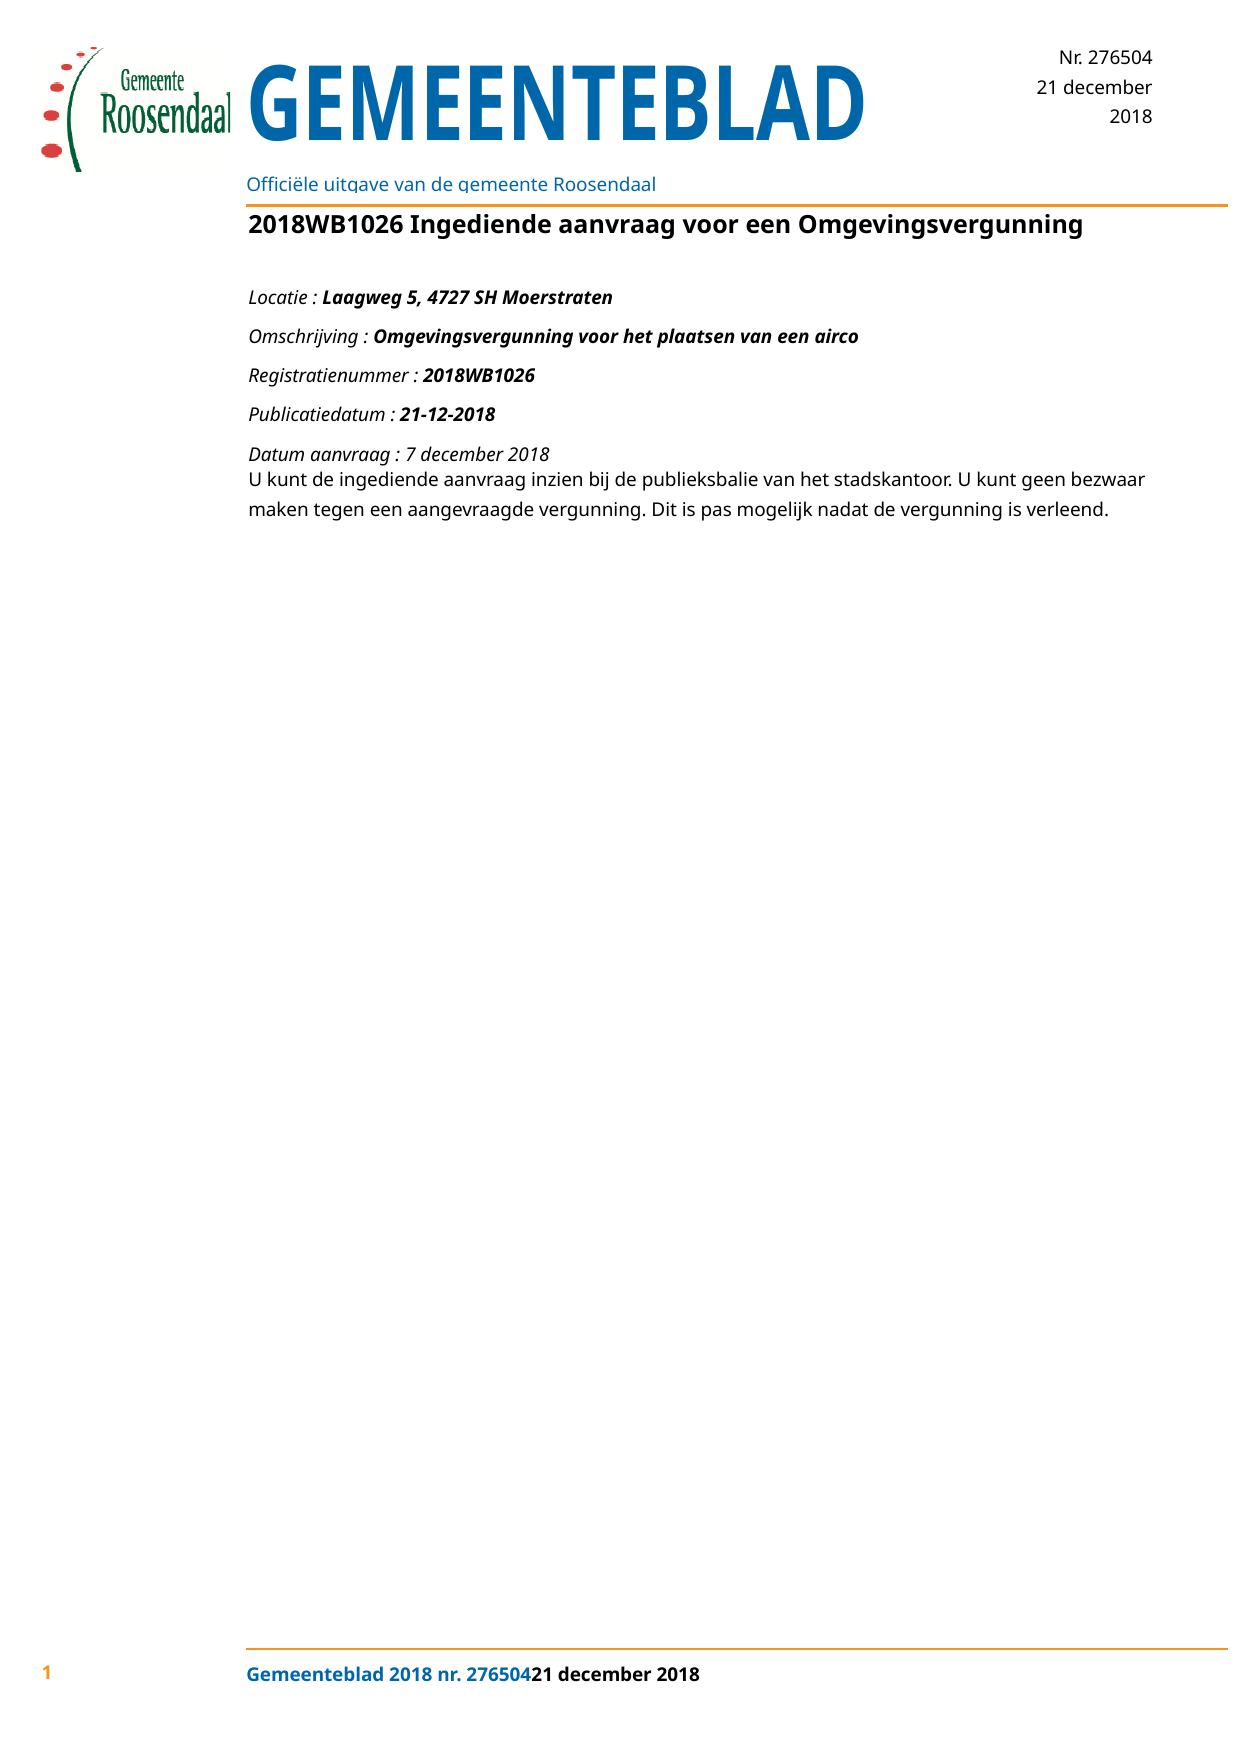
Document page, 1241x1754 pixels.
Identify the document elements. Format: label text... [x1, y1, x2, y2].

text Publicatiedatum : 21-12-2018 [248, 402, 1152, 427]
text Registratienummer : 2018WB1026 [248, 362, 1152, 388]
text Datum aanvraag : 7 december 2018 [248, 441, 1152, 467]
text 2018WB1026 Ingediende aanvraag voor een Omgevingsvergunning [248, 207, 1152, 241]
picture [41, 47, 231, 172]
text U kunt de ingediende aanvraag inzien bij de publieksbalie van het stadskantoor. U kunt geen bezwaar maken tegen een aangevraagde vergunning. Dit is pas mogelijk nadat de vergunning is verleend. [248, 467, 1152, 522]
text Omschrijving : Omgevingsvergunning voor het plaatsen van een airco [248, 323, 1152, 349]
text Locatie : Laagweg 5, 4727 SH Moerstraten [248, 284, 1152, 309]
